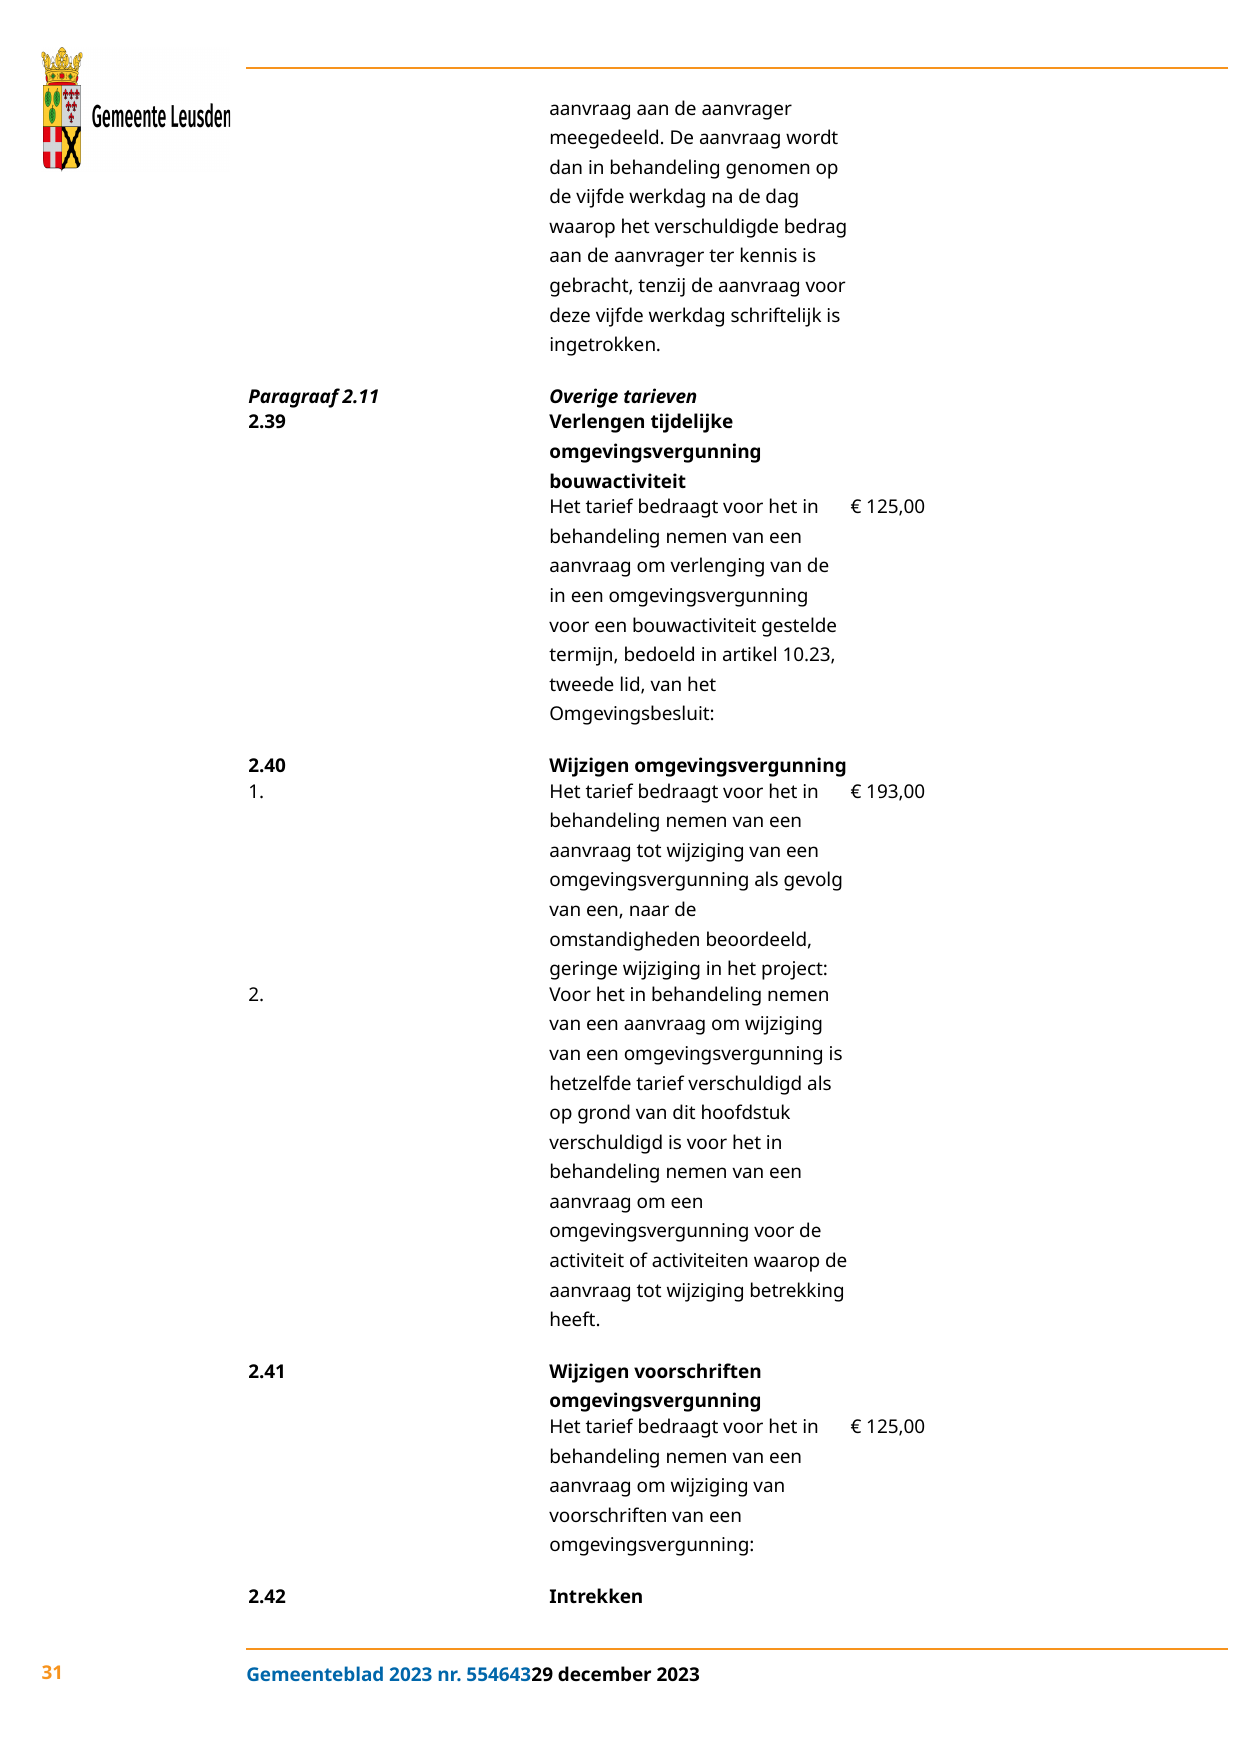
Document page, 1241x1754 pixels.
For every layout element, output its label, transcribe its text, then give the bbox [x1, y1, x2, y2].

picture [41, 47, 231, 172]
table_cell [850, 1557, 1152, 1583]
table_cell Het tarief bedraagt voor het in behandeling nemen van een aanvraag tot wijziging van een omgevingsvergunning als gevolg van een, naar de omstandigheden beoordeeld, geringe wijziging in het project: [549, 778, 850, 981]
table_cell [248, 726, 549, 752]
table_cell 2.39 [248, 409, 549, 493]
table_cell [850, 981, 1152, 1332]
table_cell [549, 1557, 850, 1583]
table_cell aanvraag aan de aanvrager meegedeeld. De aanvraag wordt dan in behandeling genomen op de vijfde werkdag na de dag waarop het verschuldigde bedrag aan de aanvrager ter kennis is gebracht, tenzij de aanvraag voor deze vijfde werkdag schriftelijk is ingetrokken. [549, 95, 850, 357]
table_cell [850, 409, 1152, 493]
table_cell [850, 726, 1152, 752]
table_cell Wijzigen voorschriften omgevingsvergunning [549, 1358, 850, 1413]
table_cell € 125,00 [850, 494, 1152, 726]
table_cell € 125,00 [850, 1413, 1152, 1557]
table_cell Voor het in behandeling nemen van een aanvraag om wijziging van een omgevingsvergunning is hetzelfde tarief verschuldigd als op grond van dit hoofdstuk verschuldigd is voor het in behandeling nemen van een aanvraag om een omgevingsvergunning voor de activiteit of activiteiten waarop de aanvraag tot wijziging betrekking heeft. [549, 981, 850, 1332]
table_cell 2.40 [248, 752, 549, 778]
table_cell Verlengen tijdelijke omgevingsvergunning bouwactiviteit [549, 409, 850, 493]
table_cell [549, 1332, 850, 1358]
table_cell Intrekken [549, 1583, 850, 1609]
table_cell [248, 494, 549, 726]
table_cell Overige tarieven [549, 383, 850, 409]
table_cell Paragraaf 2.11 [248, 383, 549, 409]
table_cell [850, 1358, 1152, 1413]
table_cell [850, 1332, 1152, 1358]
table_cell 2.41 [248, 1358, 549, 1413]
table_cell Het tarief bedraagt voor het in behandeling nemen van een aanvraag om verlenging van de in een omgevingsvergunning voor een bouwactiviteit gestelde termijn, bedoeld in artikel 10.23, tweede lid, van het Omgevingsbesluit: [549, 494, 850, 726]
table_cell [248, 1413, 549, 1557]
table_cell [248, 1557, 549, 1583]
table_cell Het tarief bedraagt voor het in behandeling nemen van een aanvraag om wijziging van voorschriften van een omgevingsvergunning: [549, 1413, 850, 1557]
table_cell [549, 357, 850, 383]
table_cell Wijzigen omgevingsvergunning [549, 752, 850, 778]
table_cell [850, 95, 1152, 357]
table_cell [850, 752, 1152, 778]
table_cell [248, 1332, 549, 1358]
table_cell [248, 95, 549, 357]
table_cell 2. [248, 981, 549, 1332]
table_cell € 193,00 [850, 778, 1152, 981]
table_cell [850, 1583, 1152, 1609]
table_cell [850, 383, 1152, 409]
table_cell [549, 726, 850, 752]
table_cell 1. [248, 778, 549, 981]
table_cell [248, 357, 549, 383]
table_cell 2.42 [248, 1583, 549, 1609]
table_cell [850, 357, 1152, 383]
